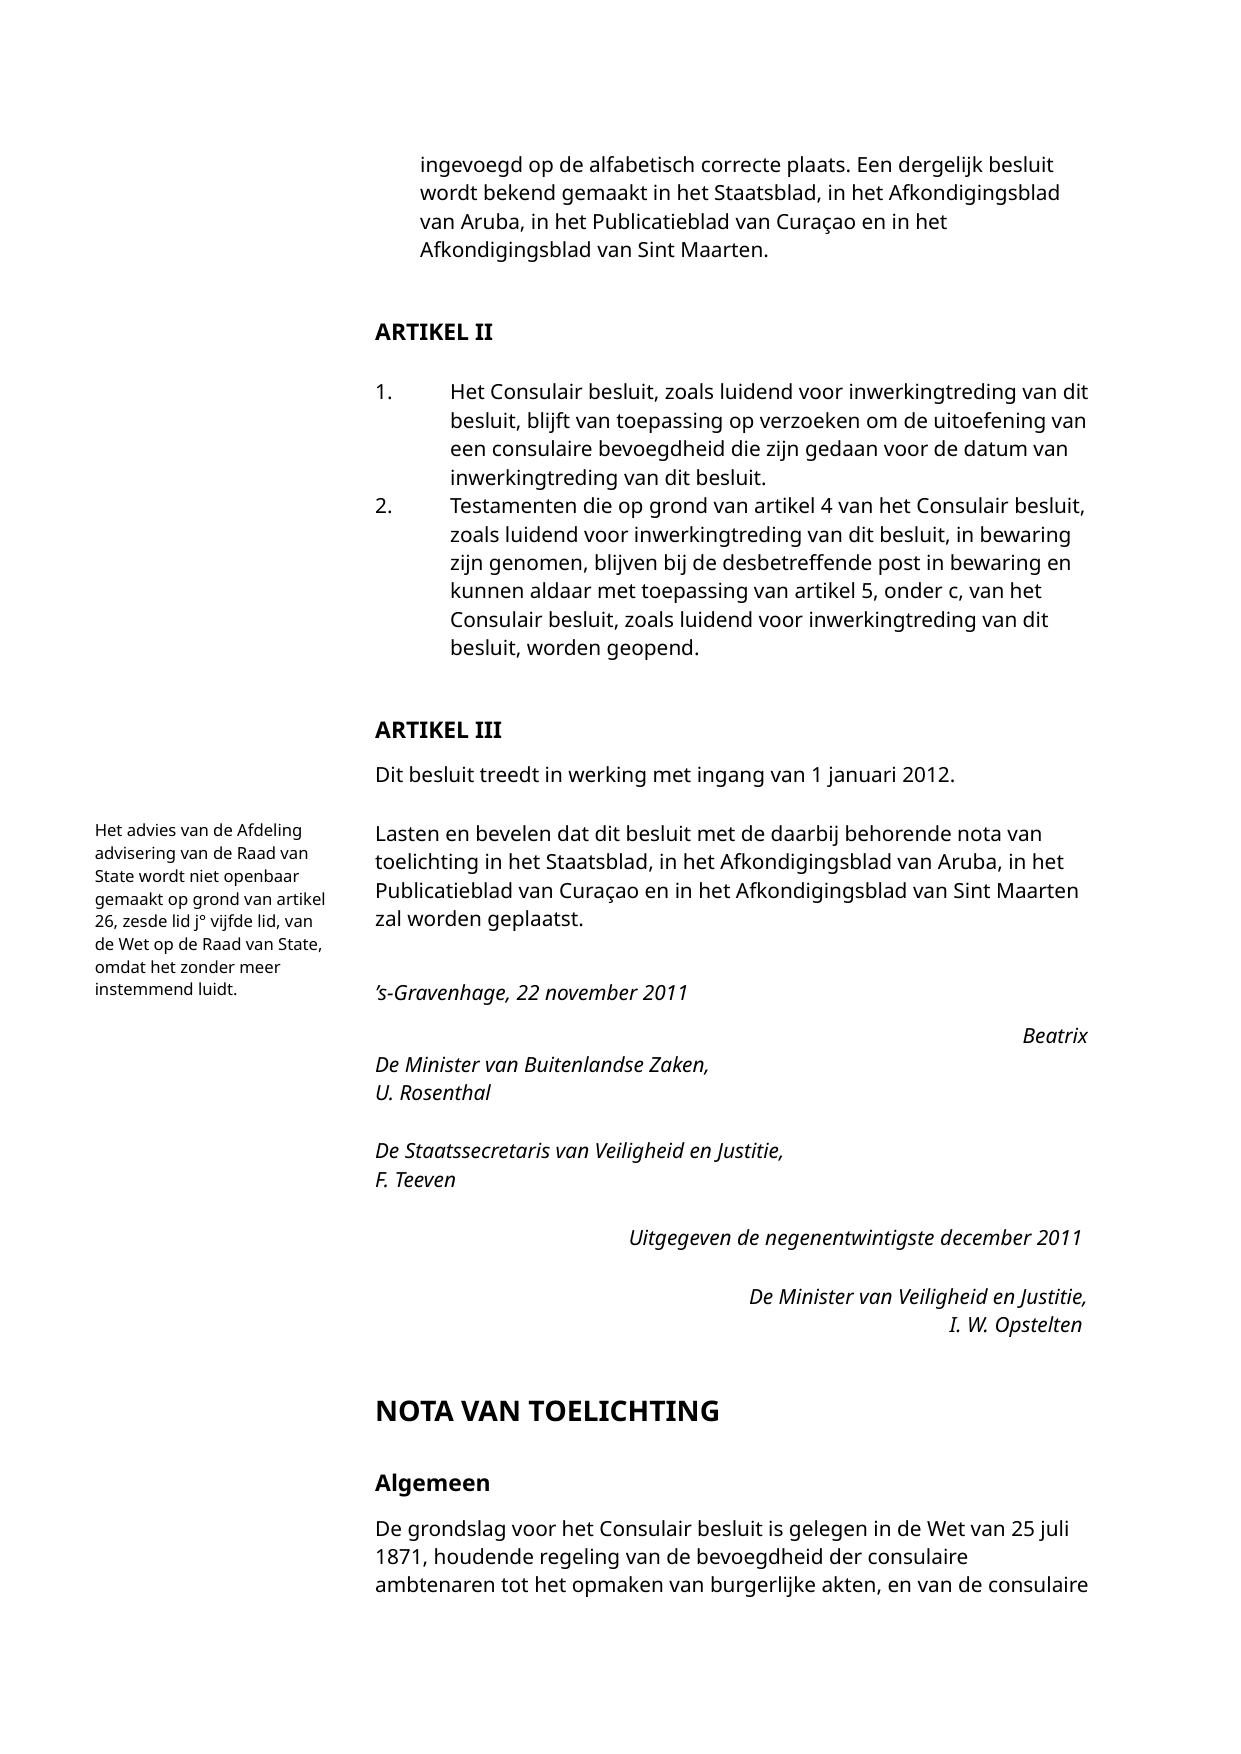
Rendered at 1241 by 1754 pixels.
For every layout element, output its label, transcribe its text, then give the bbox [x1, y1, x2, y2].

text ’s-Gravenhage, 22 november 2011 [375, 978, 1090, 1006]
text U. Rosenthal [375, 1078, 1090, 1107]
text I. W. Opstelten [375, 1310, 1090, 1339]
list Testamenten die op grond van artikel 4 van het Consulair besluit, zoals luidend voor inwerkingtreding van dit besluit, in bewaring zijn genomen, blijven bij de desbetreffende post in bewaring en kunnen aldaar met toepassing van artikel 5, onder c, van het Consulair besluit, zoals luidend voor inwerkingtreding van dit besluit, worden geopend. [375, 491, 1090, 662]
text De Staatssecretaris van Veiligheid en Justitie, [375, 1137, 1090, 1165]
text F. Teeven [375, 1165, 1090, 1193]
subtitle Algemeen [375, 1467, 1090, 1499]
text ingevoegd op de alfabetisch correcte plaats. Een dergelijk besluit wordt bekend gemaakt in het Staatsblad, in het Afkondigingsblad van Aruba, in het Publicatieblad van Curaçao en in het Afkondigingsblad van Sint Maarten. [420, 150, 1090, 264]
text Het advies van de Afdeling advisering van de Raad van State wordt niet openbaar gemaakt op grond van artikel 26, zesde lid j° vijfde lid, van de Wet op de Raad van State, omdat het zonder meer instemmend luidt. [94, 819, 328, 1001]
text Dit besluit treedt in werking met ingang van 1 januari 2012. [375, 761, 1090, 789]
text Beatrix [375, 1021, 1090, 1050]
subtitle ARTIKEL II [375, 316, 1090, 347]
text Lasten en bevelen dat dit besluit met de daarbij behorende nota van toelichting in het Staatsblad, in het Afkondigingsblad van Aruba, in het Publicatieblad van Curaçao en in het Afkondigingsblad van Sint Maarten zal worden geplaatst. [375, 819, 1090, 933]
subtitle NOTA VAN TOELICHTING [375, 1391, 1090, 1430]
text De grondslag voor het Consulair besluit is gelegen in de Wet van 25 juli 1871, houdende regeling van de bevoegdheid der consulaire ambtenaren tot het opmaken van burgerlijke akten, en van de consulaire [375, 1514, 1090, 1599]
subtitle ARTIKEL III [375, 714, 1090, 746]
text Uitgegeven de negenentwintigste december 2011 [375, 1223, 1090, 1252]
text De Minister van Veiligheid en Justitie, [375, 1282, 1090, 1310]
list Het Consulair besluit, zoals luidend voor inwerkingtreding van dit besluit, blijft van toepassing op verzoeken om de uitoefening van een consulaire bevoegdheid die zijn gedaan voor de datum van inwerkingtreding van dit besluit. [375, 377, 1090, 491]
text De Minister van Buitenlandse Zaken, [375, 1050, 1090, 1078]
